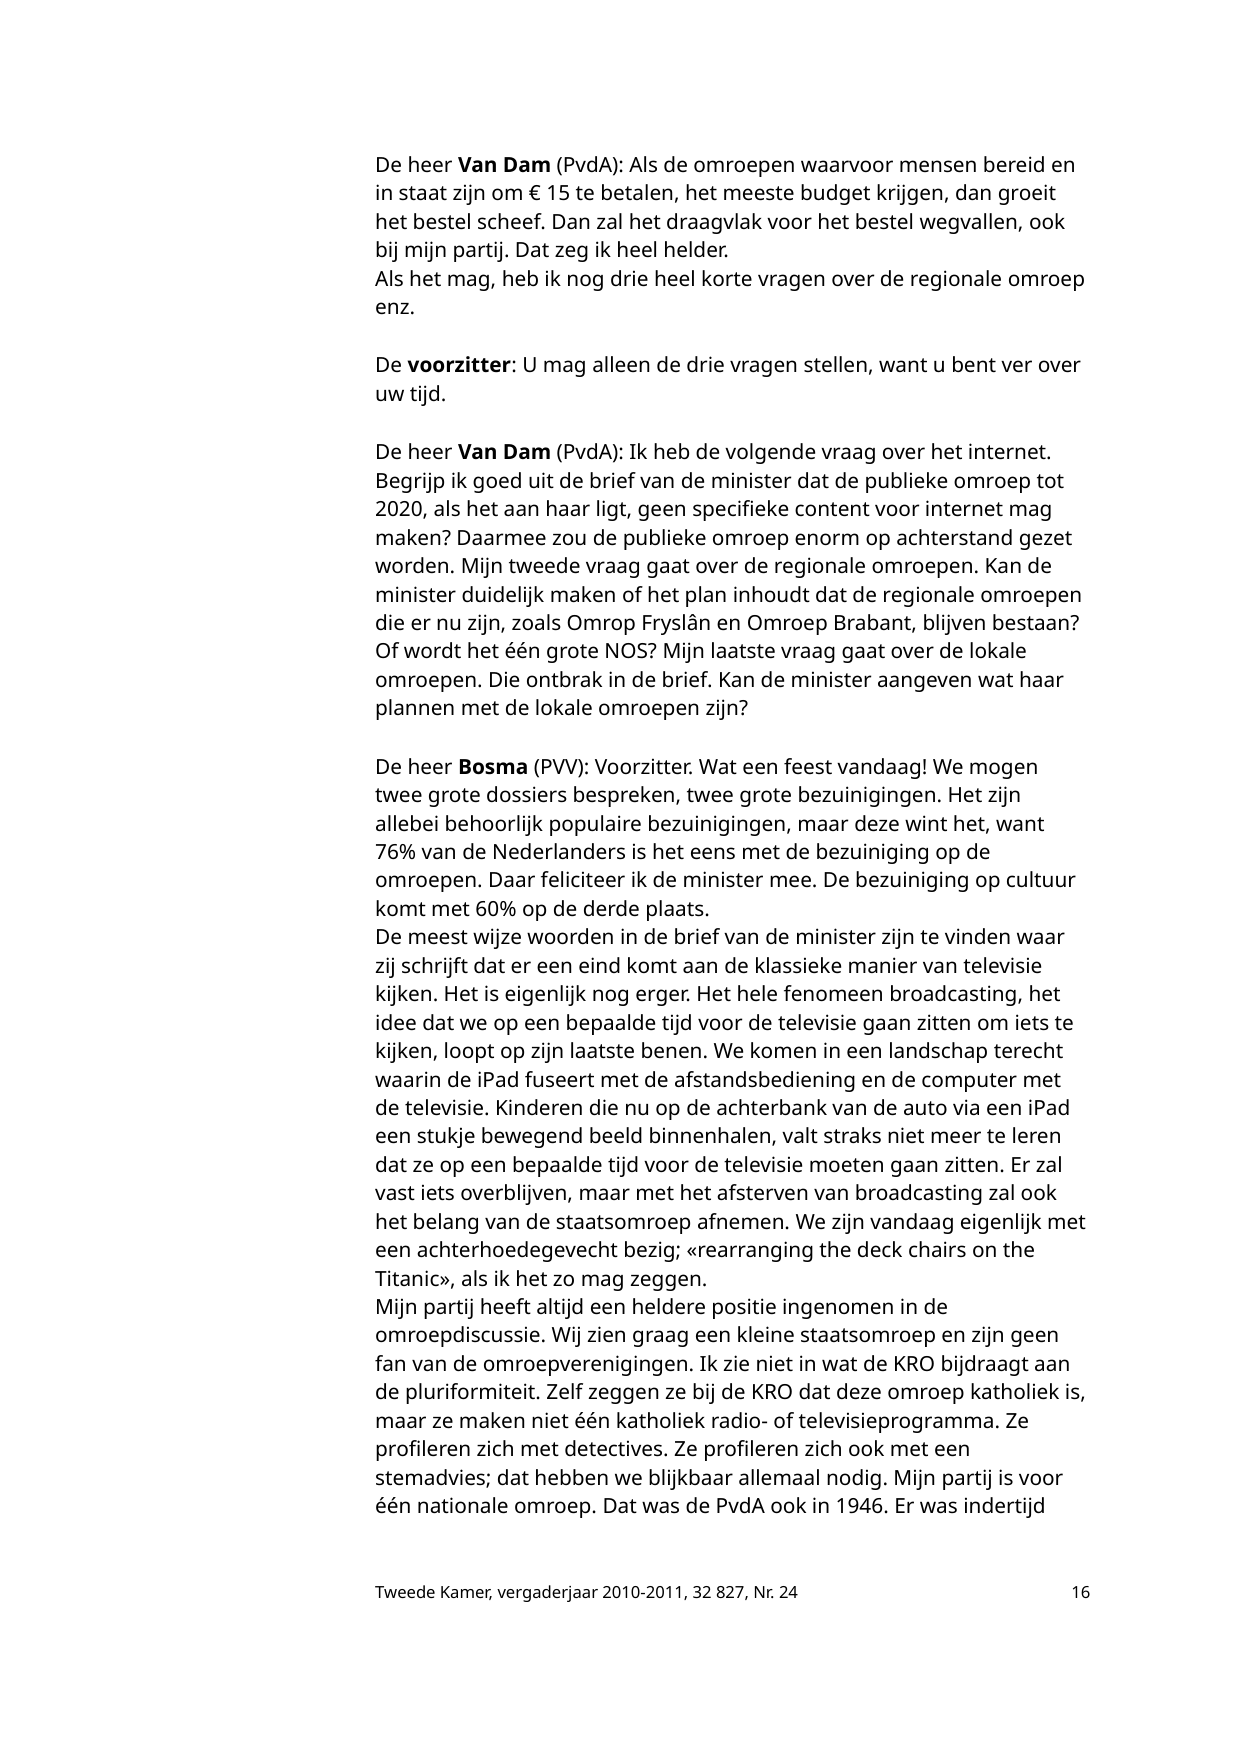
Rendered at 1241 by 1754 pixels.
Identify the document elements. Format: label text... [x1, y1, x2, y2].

text De heer Van Dam (PvdA): Als de omroepen waarvoor mensen bereid en in staat zijn om € 15 te betalen, het meeste budget krijgen, dan groeit het bestel scheef. Dan zal het draagvlak voor het bestel wegvallen, ook bij mijn partij. Dat zeg ik heel helder. [375, 150, 1090, 264]
text De meest wijze woorden in de brief van de minister zijn te vinden waar zij schrijft dat er een eind komt aan de klassieke manier van televisie kijken. Het is eigenlijk nog erger. Het hele fenomeen broadcasting, het idee dat we op een bepaalde tijd voor de televisie gaan zitten om iets te kijken, loopt op zijn laatste benen. We komen in een landschap terecht waarin de iPad fuseert met de afstandsbediening en de computer met de televisie. Kinderen die nu op de achterbank van de auto via een iPad een stukje bewegend beeld binnenhalen, valt straks niet meer te leren dat ze op een bepaalde tijd voor de televisie moeten gaan zitten. Er zal vast iets overblijven, maar met het afsterven van broadcasting zal ook het belang van de staatsomroep afnemen. We zijn vandaag eigenlijk met een achterhoedegevecht bezig; «rearranging the deck chairs on the Titanic», als ik het zo mag zeggen. [375, 922, 1090, 1292]
text Mijn partij heeft altijd een heldere positie ingenomen in de omroepdiscussie. Wij zien graag een kleine staatsomroep en zijn geen fan van de omroepverenigingen. Ik zie niet in wat de KRO bijdraagt aan de pluriformiteit. Zelf zeggen ze bij de KRO dat deze omroep katholiek is, maar ze maken niet één katholiek radio- of televisieprogramma. Ze profileren zich met detectives. Ze profileren zich ook met een stemadvies; dat hebben we blijkbaar allemaal nodig. Mijn partij is voor één nationale omroep. Dat was de PvdA ook in 1946. Er was indertijd [375, 1292, 1090, 1520]
text De voorzitter: U mag alleen de drie vragen stellen, want u bent ver over uw tijd. [375, 351, 1090, 407]
text Als het mag, heb ik nog drie heel korte vragen over de regionale omroep enz. [375, 264, 1090, 321]
text De heer Bosma (PVV): Voorzitter. Wat een feest vandaag! We mogen twee grote dossiers bespreken, twee grote bezuinigingen. Het zijn allebei behoorlijk populaire bezuinigingen, maar deze wint het, want 76% van de Nederlanders is het eens met de bezuiniging op de omroepen. Daar feliciteer ik de minister mee. De bezuiniging op cultuur komt met 60% op de derde plaats. [375, 752, 1090, 922]
text De heer Van Dam (PvdA): Ik heb de volgende vraag over het internet. Begrijp ik goed uit de brief van de minister dat de publieke omroep tot 2020, als het aan haar ligt, geen specifieke content voor internet mag maken? Daarmee zou de publieke omroep enorm op achterstand gezet worden. Mijn tweede vraag gaat over de regionale omroepen. Kan de minister duidelijk maken of het plan inhoudt dat de regionale omroepen die er nu zijn, zoals Omrop Fryslân en Omroep Brabant, blijven bestaan? Of wordt het één grote NOS? Mijn laatste vraag gaat over de lokale omroepen. Die ontbrak in de brief. Kan de minister aangeven wat haar plannen met de lokale omroepen zijn? [375, 437, 1090, 722]
